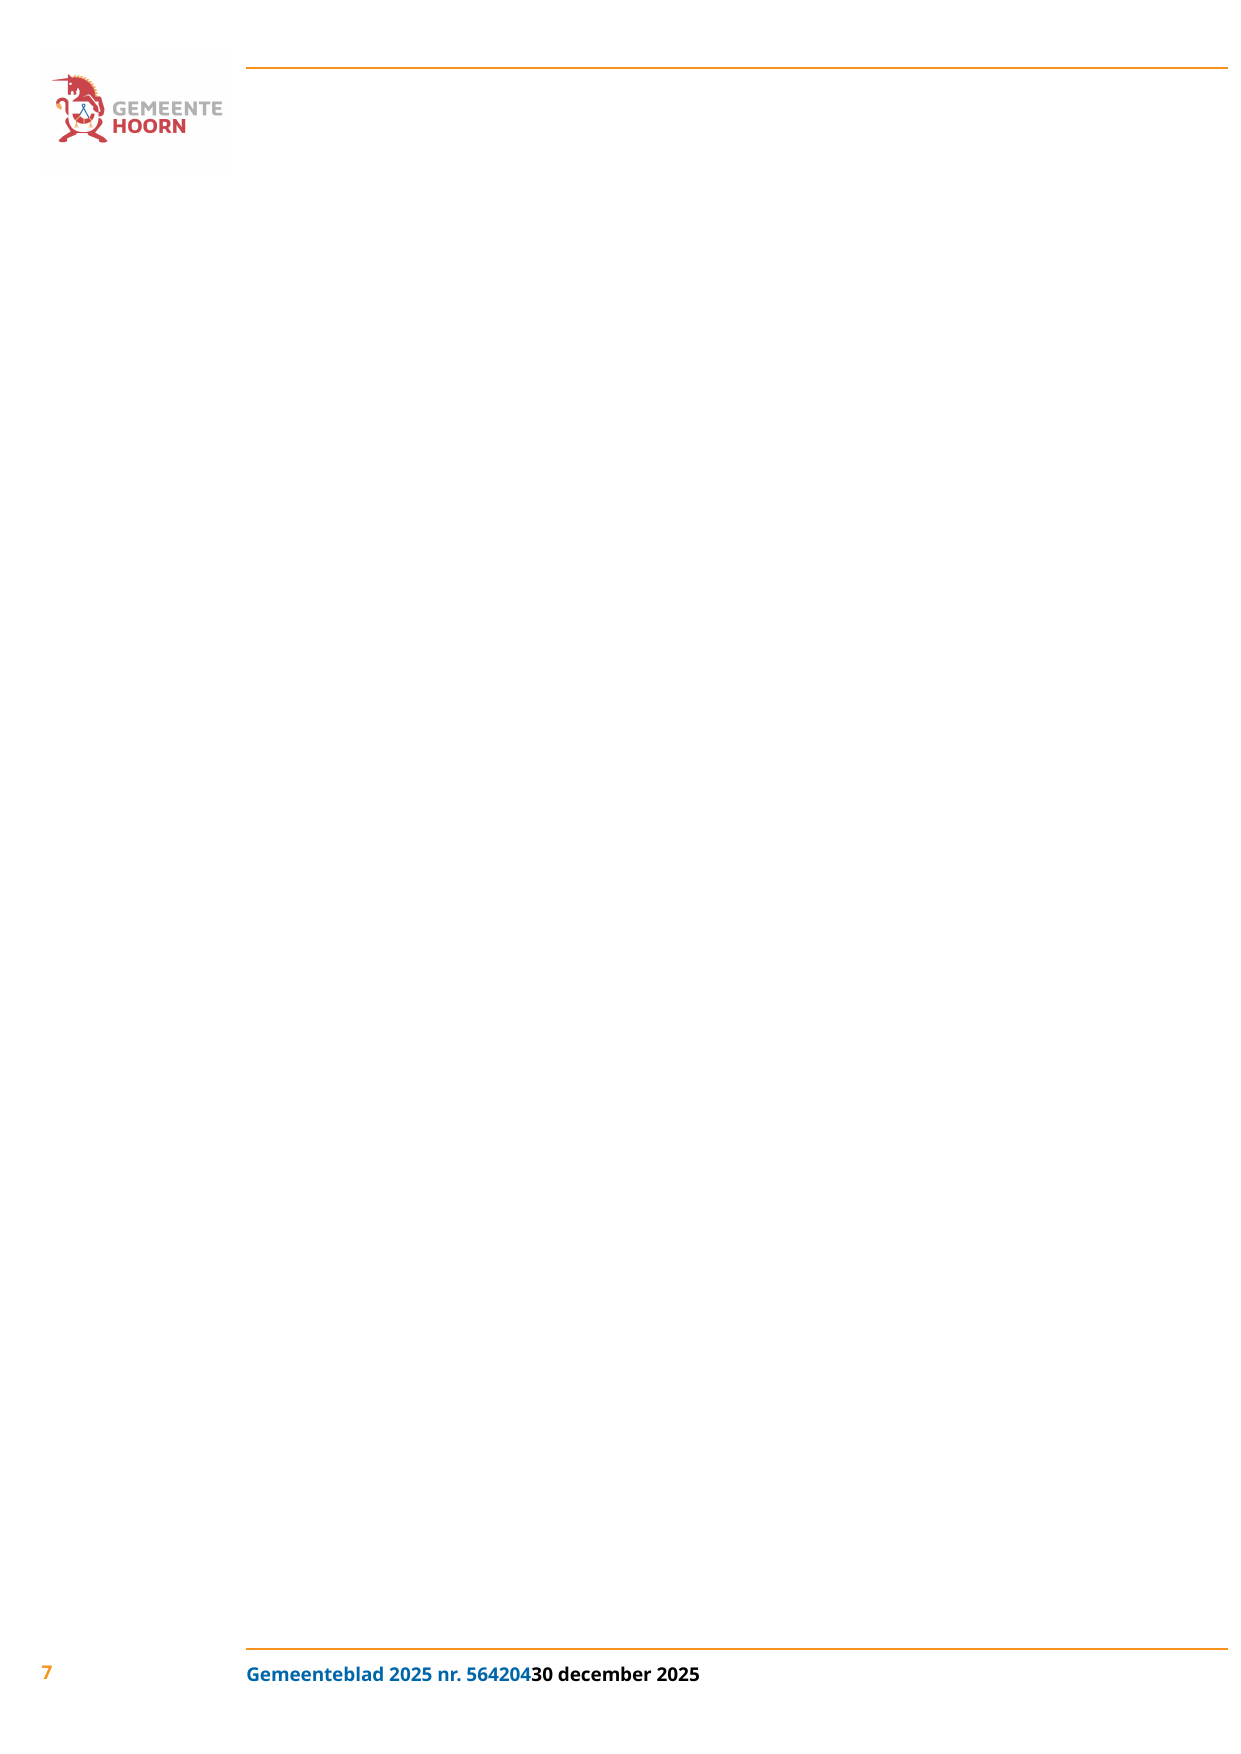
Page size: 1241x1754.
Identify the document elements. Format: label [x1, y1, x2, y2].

picture [41, 47, 231, 172]
